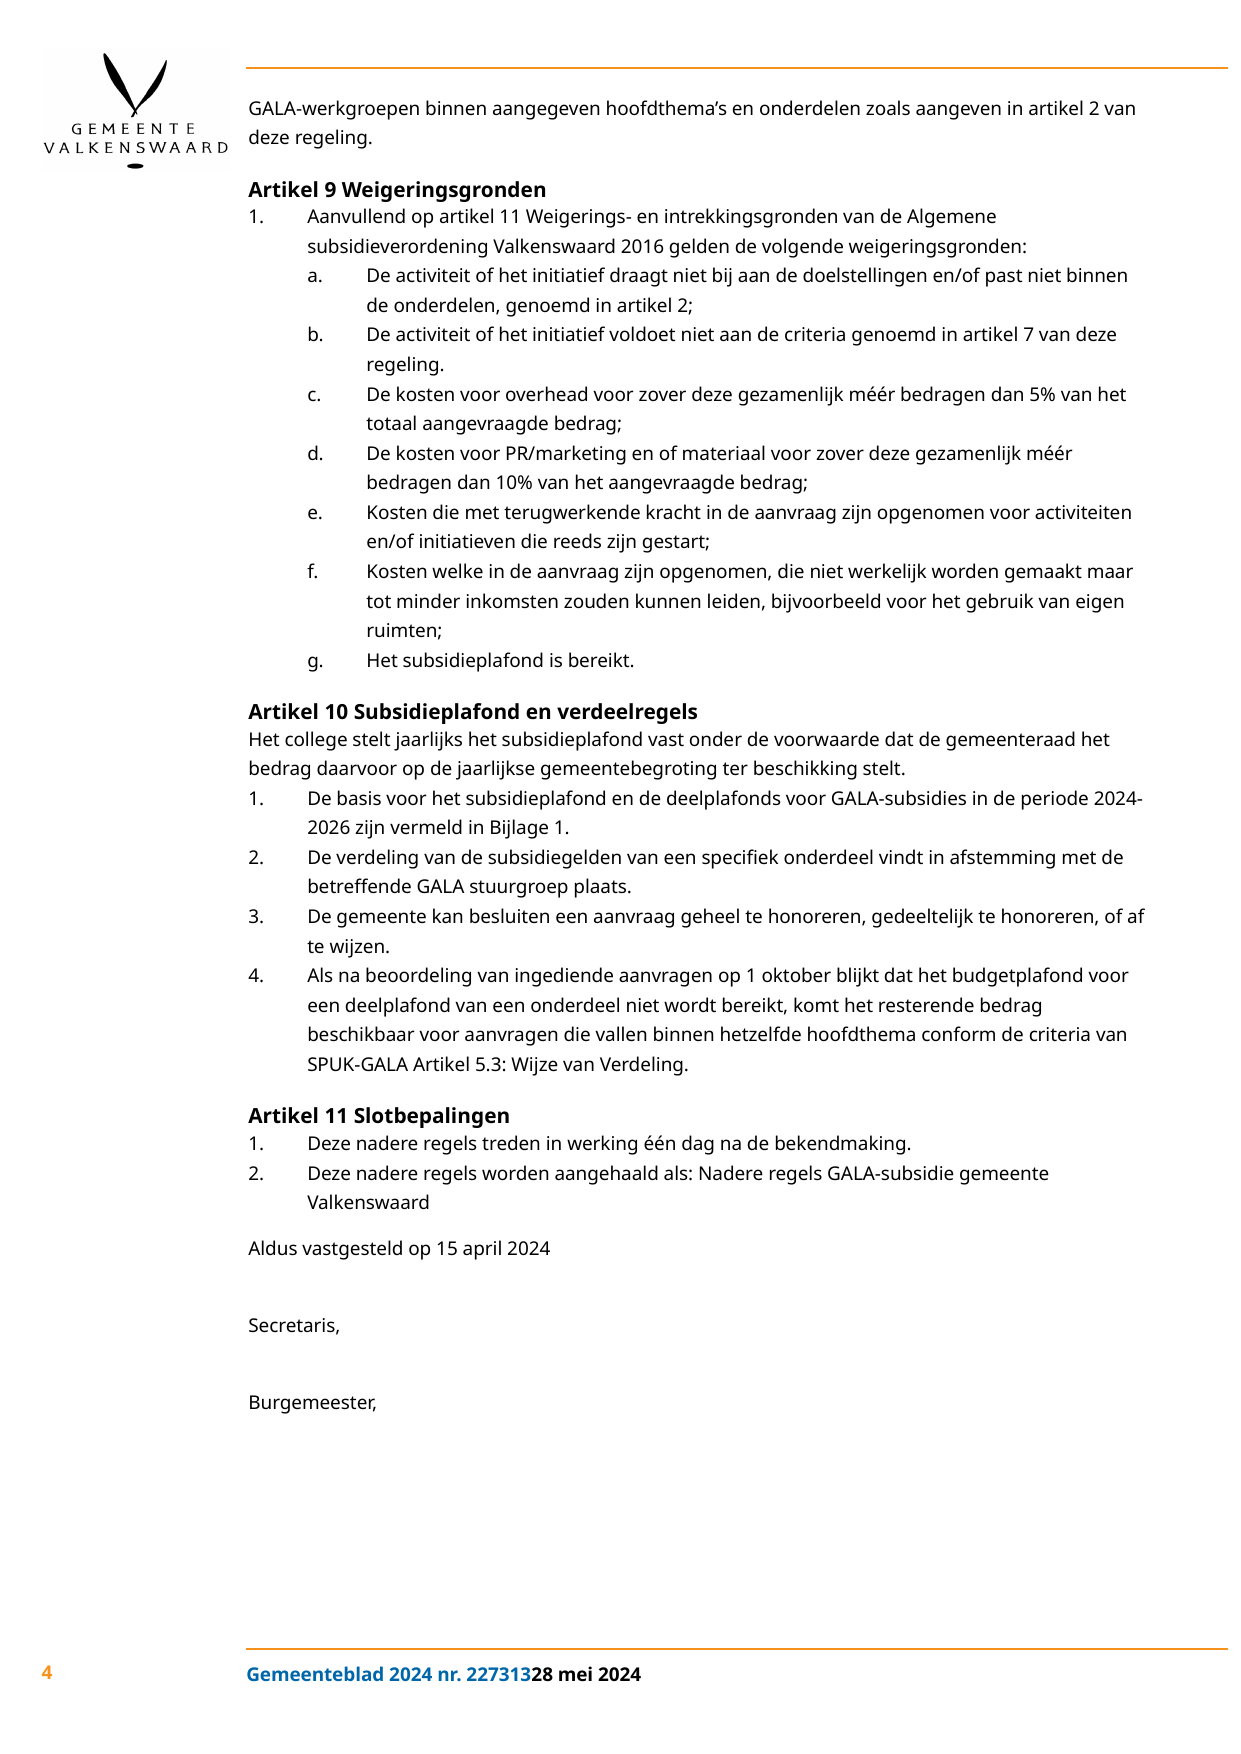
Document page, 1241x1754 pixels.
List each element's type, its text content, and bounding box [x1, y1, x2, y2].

list De verdeling van de subsidiegelden van een specifiek onderdeel vindt in afstemming met de betreffende GALA stuurgroep plaats. [248, 844, 1152, 899]
list Aanvullend op artikel 11 Weigerings- en intrekkingsgronden van de Algemene subsidieverordening Valkenswaard 2016 gelden de volgende weigeringsgronden: [248, 203, 1152, 258]
text Aldus vastgesteld op 15 april 2024 [248, 1235, 1152, 1261]
list De basis voor het subsidieplafond en de deelplafonds voor GALA-subsidies in de periode 2024-2026 zijn vermeld in Bijlage 1. [248, 785, 1152, 840]
list De gemeente kan besluiten een aanvraag geheel te honoreren, gedeeltelijk te honoreren, of af te wijzen. [248, 903, 1152, 959]
text Artikel 9 Weigeringsgronden [248, 175, 1152, 203]
text Het college stelt jaarlijks het subsidieplafond vast onder de voorwaarde dat de gemeenteraad het bedrag daarvoor op de jaarlijkse gemeentebegroting ter beschikking stelt. [248, 726, 1152, 781]
list De activiteit of het initiatief voldoet niet aan de criteria genoemd in artikel 7 van deze regeling. [307, 322, 1152, 377]
text Artikel 10 Subsidieplafond en verdeelregels [248, 697, 1152, 726]
text GALA-werkgroepen binnen aangegeven hoofdthema’s en onderdelen zoals aangeven in artikel 2 van deze regeling. [248, 95, 1152, 150]
list Als na beoordeling van ingediende aanvragen op 1 oktober blijkt dat het budgetplafond voor een deelplafond van een onderdeel niet wordt bereikt, komt het resterende bedrag beschikbaar voor aanvragen die vallen binnen hetzelfde hoofdthema conform de criteria van SPUK-GALA Artikel 5.3: Wijze van Verdeling. [248, 962, 1152, 1077]
text Artikel 11 Slotbepalingen [248, 1102, 1152, 1130]
list Deze nadere regels treden in werking één dag na de bekendmaking. [248, 1130, 1152, 1156]
text Burgemeester, [248, 1389, 1152, 1415]
list Kosten welke in de aanvraag zijn opgenomen, die niet werkelijk worden gemaakt maar tot minder inkomsten zouden kunnen leiden, bijvoorbeeld voor het gebruik van eigen ruimten; [307, 558, 1152, 643]
list Het subsidieplafond is bereikt. [307, 647, 1152, 673]
list De activiteit of het initiatief draagt niet bij aan de doelstellingen en/of past niet binnen de onderdelen, genoemd in artikel 2; [307, 262, 1152, 318]
list Kosten die met terugwerkende kracht in de aanvraag zijn opgenomen voor activiteiten en/of initiatieven die reeds zijn gestart; [307, 499, 1152, 554]
list Deze nadere regels worden aangehaald als: Nadere regels GALA-subsidie gemeente Valkenswaard [248, 1160, 1152, 1215]
picture [41, 47, 231, 172]
list De kosten voor overhead voor zover deze gezamenlijk méér bedragen dan 5% van het totaal aangevraagde bedrag; [307, 381, 1152, 436]
text Secretaris, [248, 1312, 1152, 1338]
list De kosten voor PR/marketing en of materiaal voor zover deze gezamenlijk méér bedragen dan 10% van het aangevraagde bedrag; [307, 440, 1152, 495]
